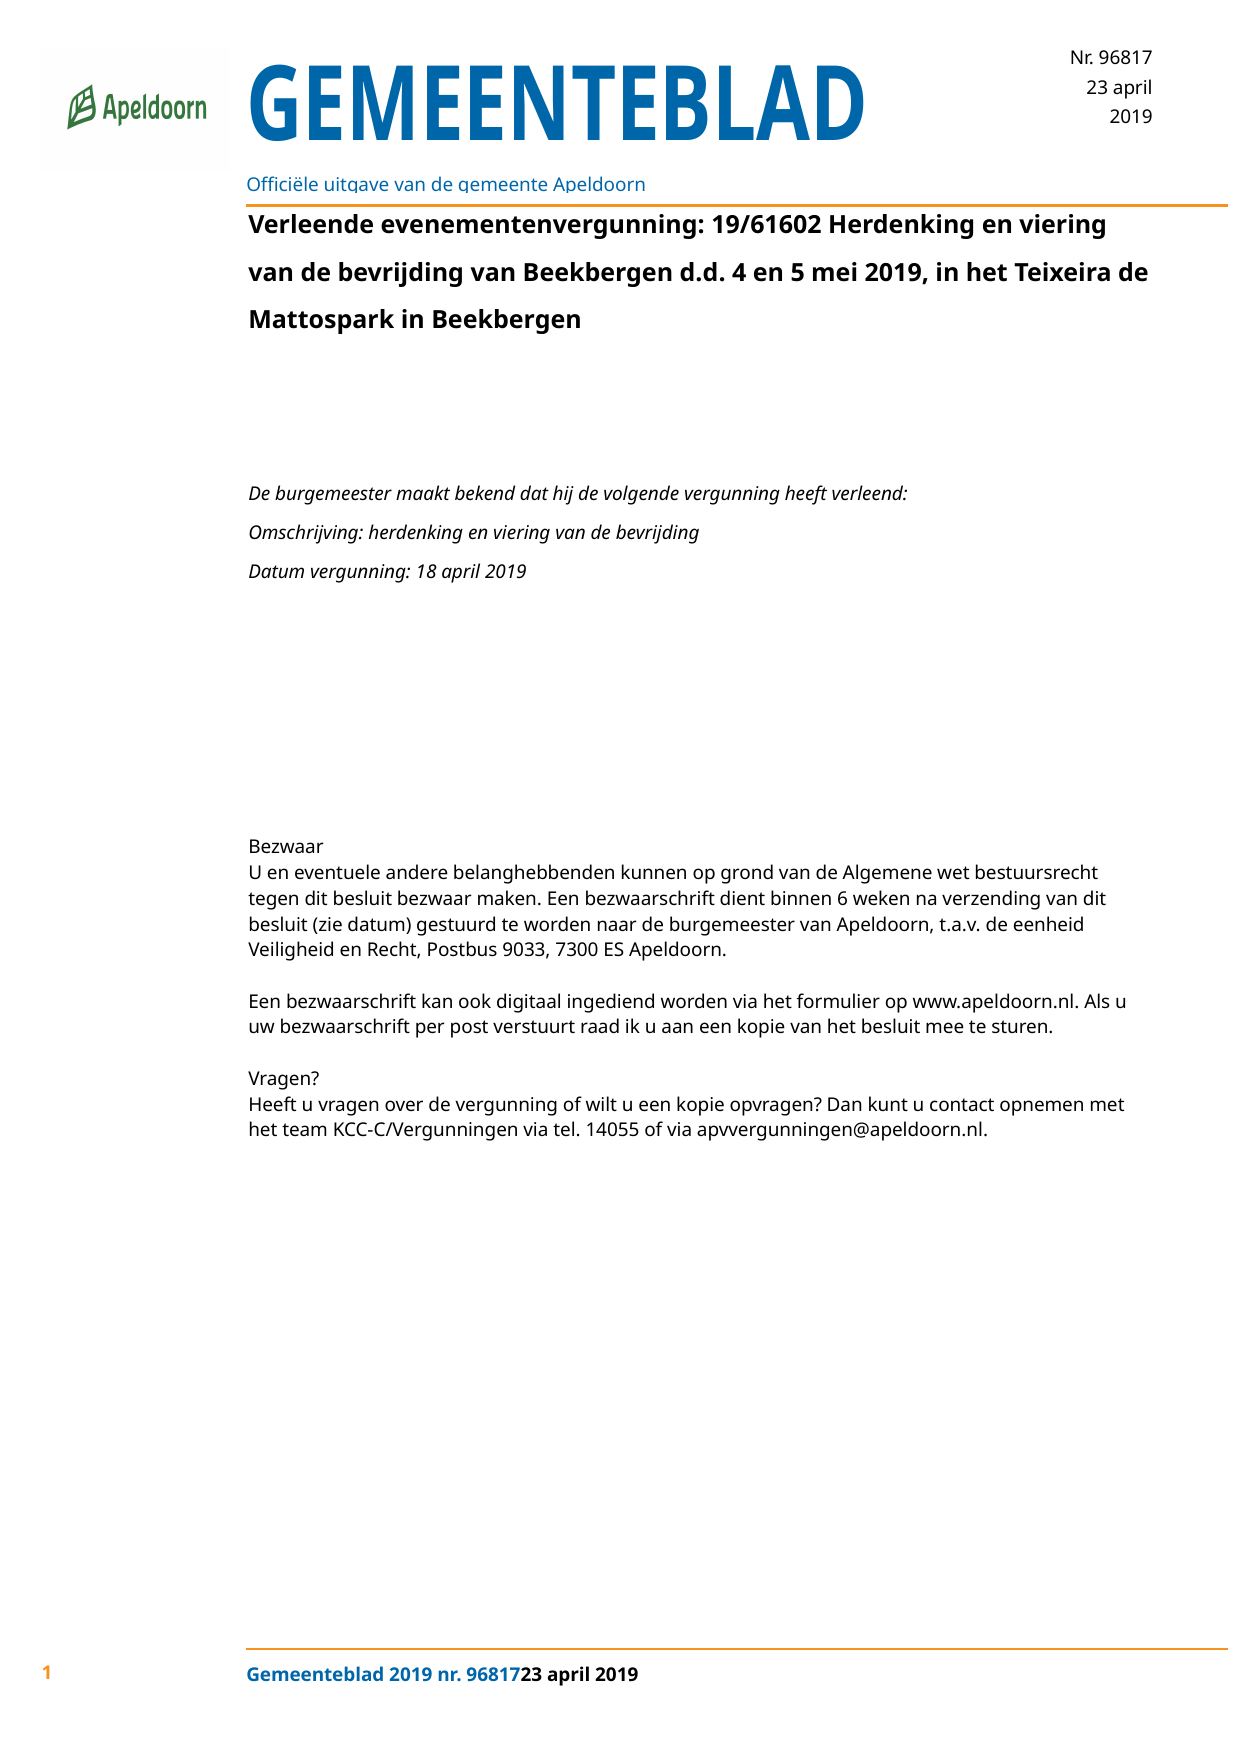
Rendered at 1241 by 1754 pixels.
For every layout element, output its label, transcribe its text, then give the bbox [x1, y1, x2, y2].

picture [41, 47, 231, 172]
text Verleende evenementenvergunning: 19/61602 Herdenking en viering van de bevrijding van Beekbergen d.d. 4 en 5 mei 2019, in het Teixeira de Mattospark in Beekbergen [248, 207, 1152, 336]
text Een bezwaarschrift kan ook digitaal ingediend worden via het formulier op www.apeldoorn.nl. Als u uw bezwaarschrift per post verstuurt raad ik u aan een kopie van het besluit mee te sturen. [248, 988, 1152, 1039]
text Heeft u vragen over de vergunning of wilt u een kopie opvragen? Dan kunt u contact opnemen met het team KCC-C/Vergunningen via tel. 14055 of via apvvergunningen@apeldoorn.nl. [248, 1091, 1152, 1142]
text U en eventuele andere belanghebbenden kunnen op grond van de Algemene wet bestuursrecht tegen dit besluit bezwaar maken. Een bezwaarschrift dient binnen 6 weken na verzending van dit besluit (zie datum) gestuurd te worden naar de burgemeester van Apeldoorn, t.a.v. de eenheid Veiligheid en Recht, Postbus 9033, 7300 ES Apeldoorn. [248, 859, 1152, 962]
text Bezwaar [248, 834, 1152, 859]
text Datum vergunning: 18 april 2019 [248, 558, 1152, 584]
text De burgemeester maakt bekend dat hij de volgende vergunning heeft verleend: [248, 480, 1152, 506]
text Vragen? [248, 1065, 1152, 1091]
text Omschrijving: herdenking en viering van de bevrijding [248, 519, 1152, 545]
